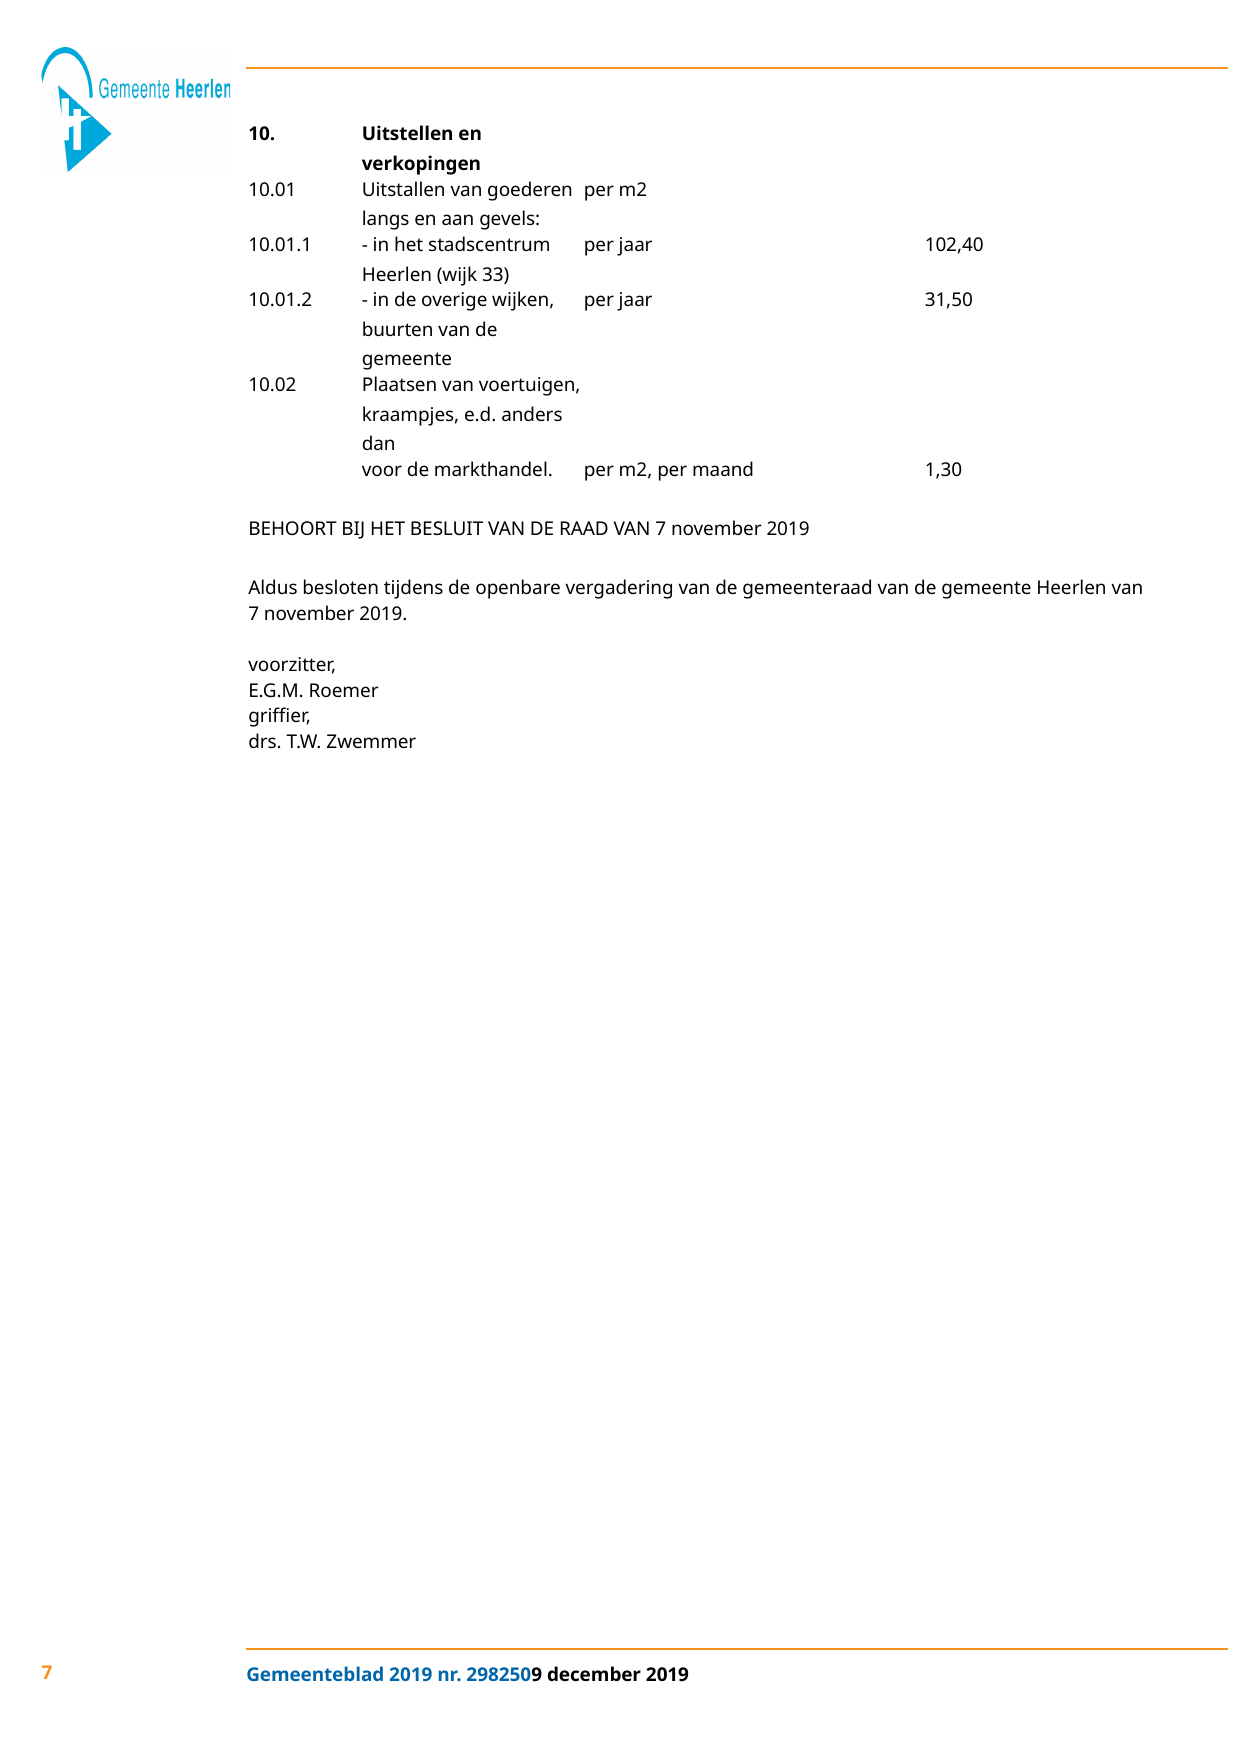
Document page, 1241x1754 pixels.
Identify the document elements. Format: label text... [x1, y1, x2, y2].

picture [41, 47, 59, 70]
table_cell 102,40 [925, 231, 1038, 286]
table_cell voor de markthandel. [362, 456, 584, 482]
table_cell [925, 121, 1038, 176]
table_cell Uitstallen van goederen langs en aan gevels: [362, 176, 584, 231]
table_cell [248, 95, 362, 121]
table_cell [584, 121, 924, 176]
table_cell [925, 176, 1038, 231]
table_cell [248, 456, 362, 482]
table_cell 31,50 [925, 286, 1038, 371]
table_cell 10.01 [248, 176, 362, 231]
text griffier, [248, 703, 1152, 728]
table_cell per m2 [584, 176, 924, 231]
table_cell per jaar [584, 286, 924, 371]
table_cell [584, 95, 924, 121]
table_cell per m2, per maand [584, 456, 924, 482]
text Aldus besloten tijdens de openbare vergadering van de gemeenteraad van de gemeente Heerlen van 7 november 2019. [248, 574, 1152, 625]
table_cell Plaatsen van voertuigen, kraampjes, e.d. anders dan [362, 371, 584, 456]
table_cell [362, 95, 584, 121]
table_cell 10.01.1 [248, 231, 362, 286]
table_cell 10. [248, 121, 362, 176]
table_cell per jaar [584, 231, 924, 286]
text BEHOORT BIJ HET BESLUIT VAN DE RAAD VAN 7 november 2019 [248, 515, 1152, 541]
table_cell [925, 95, 1038, 121]
text voorzitter, [248, 651, 1152, 677]
table_cell [925, 371, 1038, 456]
table_cell 10.02 [248, 371, 362, 456]
text drs. T.W. Zwemmer [248, 728, 1152, 754]
text E.G.M. Roemer [248, 677, 1152, 703]
picture [41, 47, 231, 172]
table_cell - in het stadscentrum Heerlen (wijk 33) [362, 231, 584, 286]
table_cell [584, 371, 924, 456]
table_cell 1,30 [925, 456, 1038, 482]
table_cell Uitstellen en verkopingen [362, 121, 584, 176]
table_cell - in de overige wijken, buurten van de gemeente [362, 286, 584, 371]
table_cell 10.01.2 [248, 286, 362, 371]
